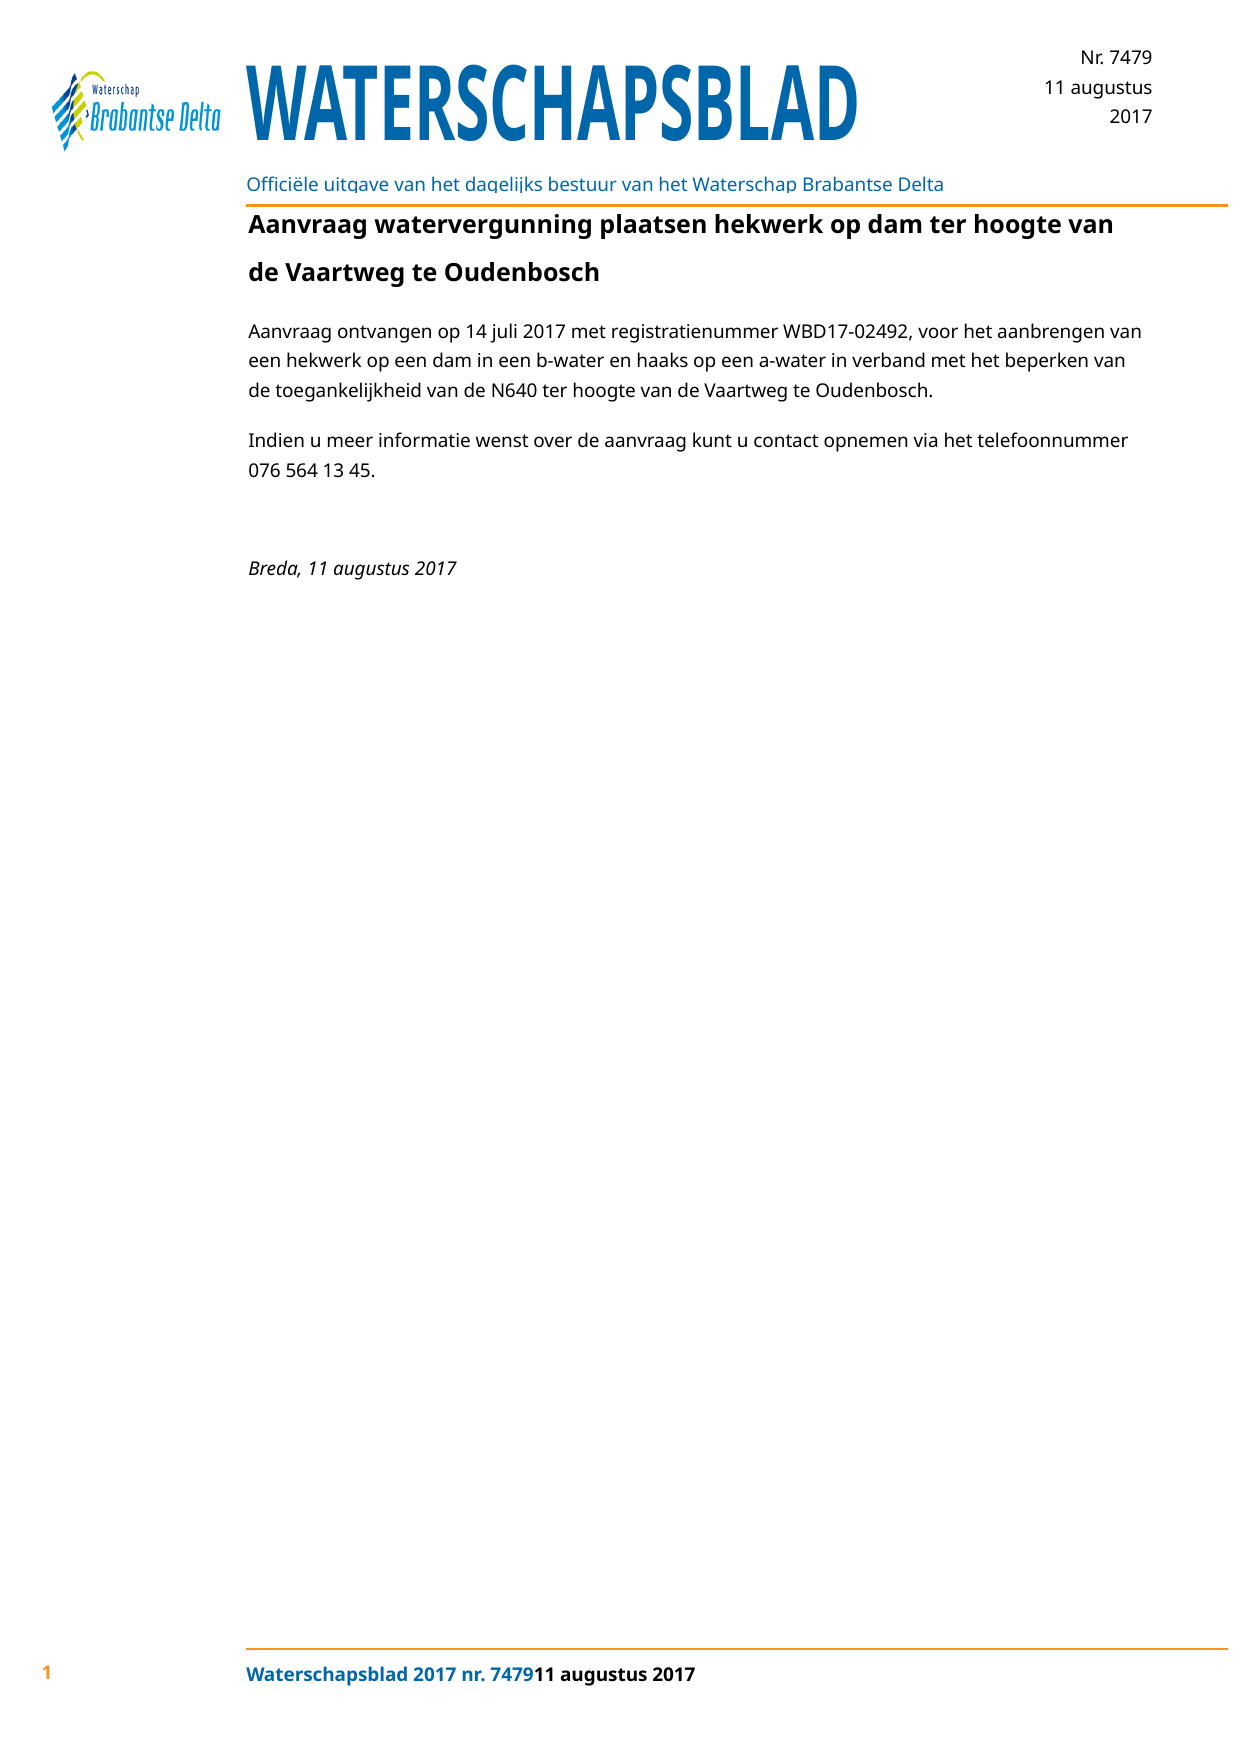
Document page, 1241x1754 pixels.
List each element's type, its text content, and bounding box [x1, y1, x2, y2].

text Indien u meer informatie wenst over de aanvraag kunt u contact opnemen via het telefoonnummer 076 564 13 45. [248, 427, 1152, 483]
picture [41, 47, 231, 172]
text Aanvraag ontvangen op 14 juli 2017 met registratienummer WBD17-02492, voor het aanbrengen van een hekwerk op een dam in een b-water en haaks op een a-water in verband met het beperken van de toegankelijkheid van de N640 ter hoogte van de Vaartweg te Oudenbosch. [248, 318, 1152, 403]
text Breda, 11 augustus 2017 [248, 555, 1152, 581]
text Aanvraag watervergunning plaatsen hekwerk op dam ter hoogte van de Vaartweg te Oudenbosch [248, 207, 1152, 288]
